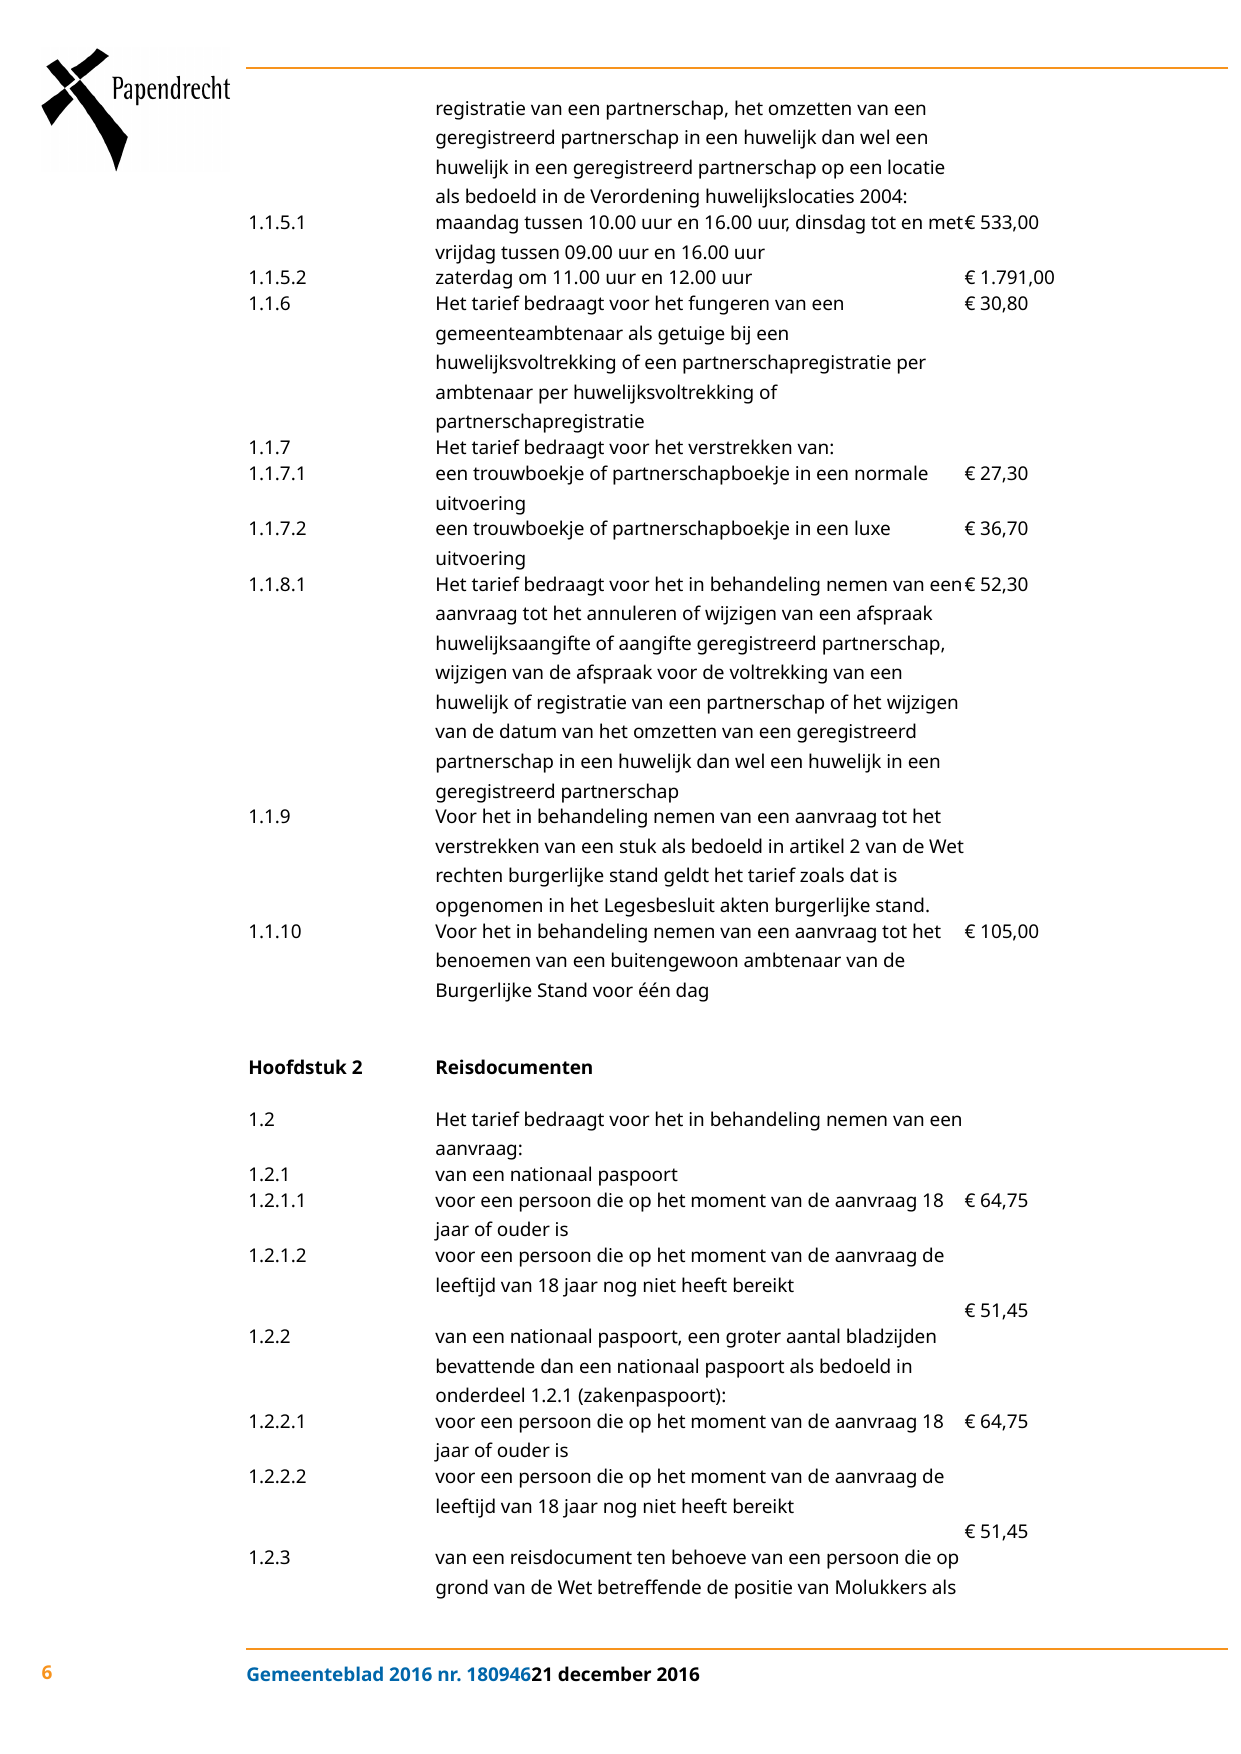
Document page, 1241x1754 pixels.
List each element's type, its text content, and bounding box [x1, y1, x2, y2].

table_cell 1.1.5.2 [248, 265, 435, 290]
picture [41, 47, 231, 172]
table_cell [248, 95, 435, 209]
table_cell 1.2.2 [248, 1323, 435, 1408]
table_cell 1.1.10 [248, 918, 435, 1003]
table_cell € 52,30 [964, 571, 1152, 803]
table_cell [964, 1464, 1152, 1519]
table_cell € 30,80 [964, 290, 1152, 434]
table_cell [248, 1003, 435, 1029]
table_cell [435, 1080, 964, 1106]
table_cell € 27,30 [964, 460, 1152, 515]
table_cell van een nationaal paspoort, een groter aantal bladzijden bevattende dan een nationaal paspoort als bedoeld in onderdeel 1.2.1 (zakenpaspoort): [435, 1323, 964, 1408]
table_cell 1.2.1 [248, 1161, 435, 1187]
table_cell van een reisdocument ten behoeve van een persoon die op grond van de Wet betreffende de positie van Molukkers als [435, 1545, 964, 1600]
table_cell Reisdocumenten [435, 1054, 964, 1080]
table_cell [435, 1298, 964, 1323]
table_cell Het tarief bedraagt voor het in behandeling nemen van een aanvraag tot het annuleren of wijzigen van een afspraak huwelijksaangifte of aangifte geregistreerd partnerschap, wijzigen van de afspraak voor de voltrekking van een huwelijk of registratie van een partnerschap of het wijzigen van de datum van het omzetten van een geregistreerd partnerschap in een huwelijk dan wel een huwelijk in een geregistreerd partnerschap [435, 571, 964, 803]
table_cell € 64,75 [964, 1187, 1152, 1242]
table_cell 1.2 [248, 1106, 435, 1161]
table_cell Voor het in behandeling nemen van een aanvraag tot het verstrekken van een stuk als bedoeld in artikel 2 van de Wet rechten burgerlijke stand geldt het tarief zoals dat is opgenomen in het Legesbesluit akten burgerlijke stand. [435, 804, 964, 918]
table_cell € 51,45 [964, 1298, 1152, 1323]
table_cell 1.1.7.2 [248, 515, 435, 571]
table_cell 1.2.2.2 [248, 1464, 435, 1519]
table_cell 1.2.1.1 [248, 1187, 435, 1242]
table_cell registratie van een partnerschap, het omzetten van een geregistreerd partnerschap in een huwelijk dan wel een huwelijk in een geregistreerd partnerschap op een locatie als bedoeld in de Verordening huwelijkslocaties 2004: [435, 95, 964, 209]
table_cell [964, 1545, 1152, 1600]
table_cell 1.2.3 [248, 1545, 435, 1600]
table_cell Hoofdstuk 2 [248, 1054, 435, 1080]
table_cell 1.1.7 [248, 434, 435, 460]
table_cell Het tarief bedraagt voor het verstrekken van: [435, 434, 964, 460]
table_cell voor een persoon die op het moment van de aanvraag 18 jaar of ouder is [435, 1408, 964, 1463]
table_cell Het tarief bedraagt voor het fungeren van een gemeenteambtenaar als getuige bij een huwelijksvoltrekking of een partnerschapregistratie per ambtenaar per huwelijksvoltrekking of partnerschapregistratie [435, 290, 964, 434]
table_cell [964, 95, 1152, 209]
table_cell [248, 1519, 435, 1544]
table_cell [964, 1054, 1152, 1080]
table_cell € 105,00 [964, 918, 1152, 1003]
table_cell [964, 1323, 1152, 1408]
table_cell een trouwboekje of partnerschapboekje in een normale uitvoering [435, 460, 964, 515]
table_cell voor een persoon die op het moment van de aanvraag 18 jaar of ouder is [435, 1187, 964, 1242]
table_cell [435, 1029, 964, 1054]
table_cell [248, 1029, 435, 1054]
table_cell [964, 434, 1152, 460]
table_cell 1.1.6 [248, 290, 435, 434]
table_cell [964, 804, 1152, 918]
table_cell € 1.791,00 [964, 265, 1152, 290]
table_cell € 51,45 [964, 1519, 1152, 1544]
table_cell 1.1.5.1 [248, 209, 435, 264]
table_cell [248, 1298, 435, 1323]
table_cell 1.1.9 [248, 804, 435, 918]
table_cell [964, 1242, 1152, 1297]
table_cell [435, 1519, 964, 1544]
table_cell zaterdag om 11.00 uur en 12.00 uur [435, 265, 964, 290]
table_cell Het tarief bedraagt voor het in behandeling nemen van een aanvraag: [435, 1106, 964, 1161]
table_cell [964, 1161, 1152, 1187]
table_cell [964, 1106, 1152, 1161]
table_cell Voor het in behandeling nemen van een aanvraag tot het benoemen van een buitengewoon ambtenaar van de Burgerlijke Stand voor één dag [435, 918, 964, 1003]
table_cell 1.1.7.1 [248, 460, 435, 515]
table_cell [435, 1003, 964, 1029]
table_cell voor een persoon die op het moment van de aanvraag de leeftijd van 18 jaar nog niet heeft bereikt [435, 1242, 964, 1297]
table_cell een trouwboekje of partnerschapboekje in een luxe uitvoering [435, 515, 964, 571]
table_cell maandag tussen 10.00 uur en 16.00 uur, dinsdag tot en met vrijdag tussen 09.00 uur en 16.00 uur [435, 209, 964, 264]
table_cell [964, 1080, 1152, 1106]
table_cell 1.2.2.1 [248, 1408, 435, 1463]
table_cell € 64,75 [964, 1408, 1152, 1463]
table_cell voor een persoon die op het moment van de aanvraag de leeftijd van 18 jaar nog niet heeft bereikt [435, 1464, 964, 1519]
table_cell € 36,70 [964, 515, 1152, 571]
table_cell [964, 1029, 1152, 1054]
table_cell 1.1.8.1 [248, 571, 435, 803]
table_cell van een nationaal paspoort [435, 1161, 964, 1187]
table_cell [248, 1080, 435, 1106]
table_cell € 533,00 [964, 209, 1152, 264]
table_cell [964, 1003, 1152, 1029]
table_cell 1.2.1.2 [248, 1242, 435, 1297]
